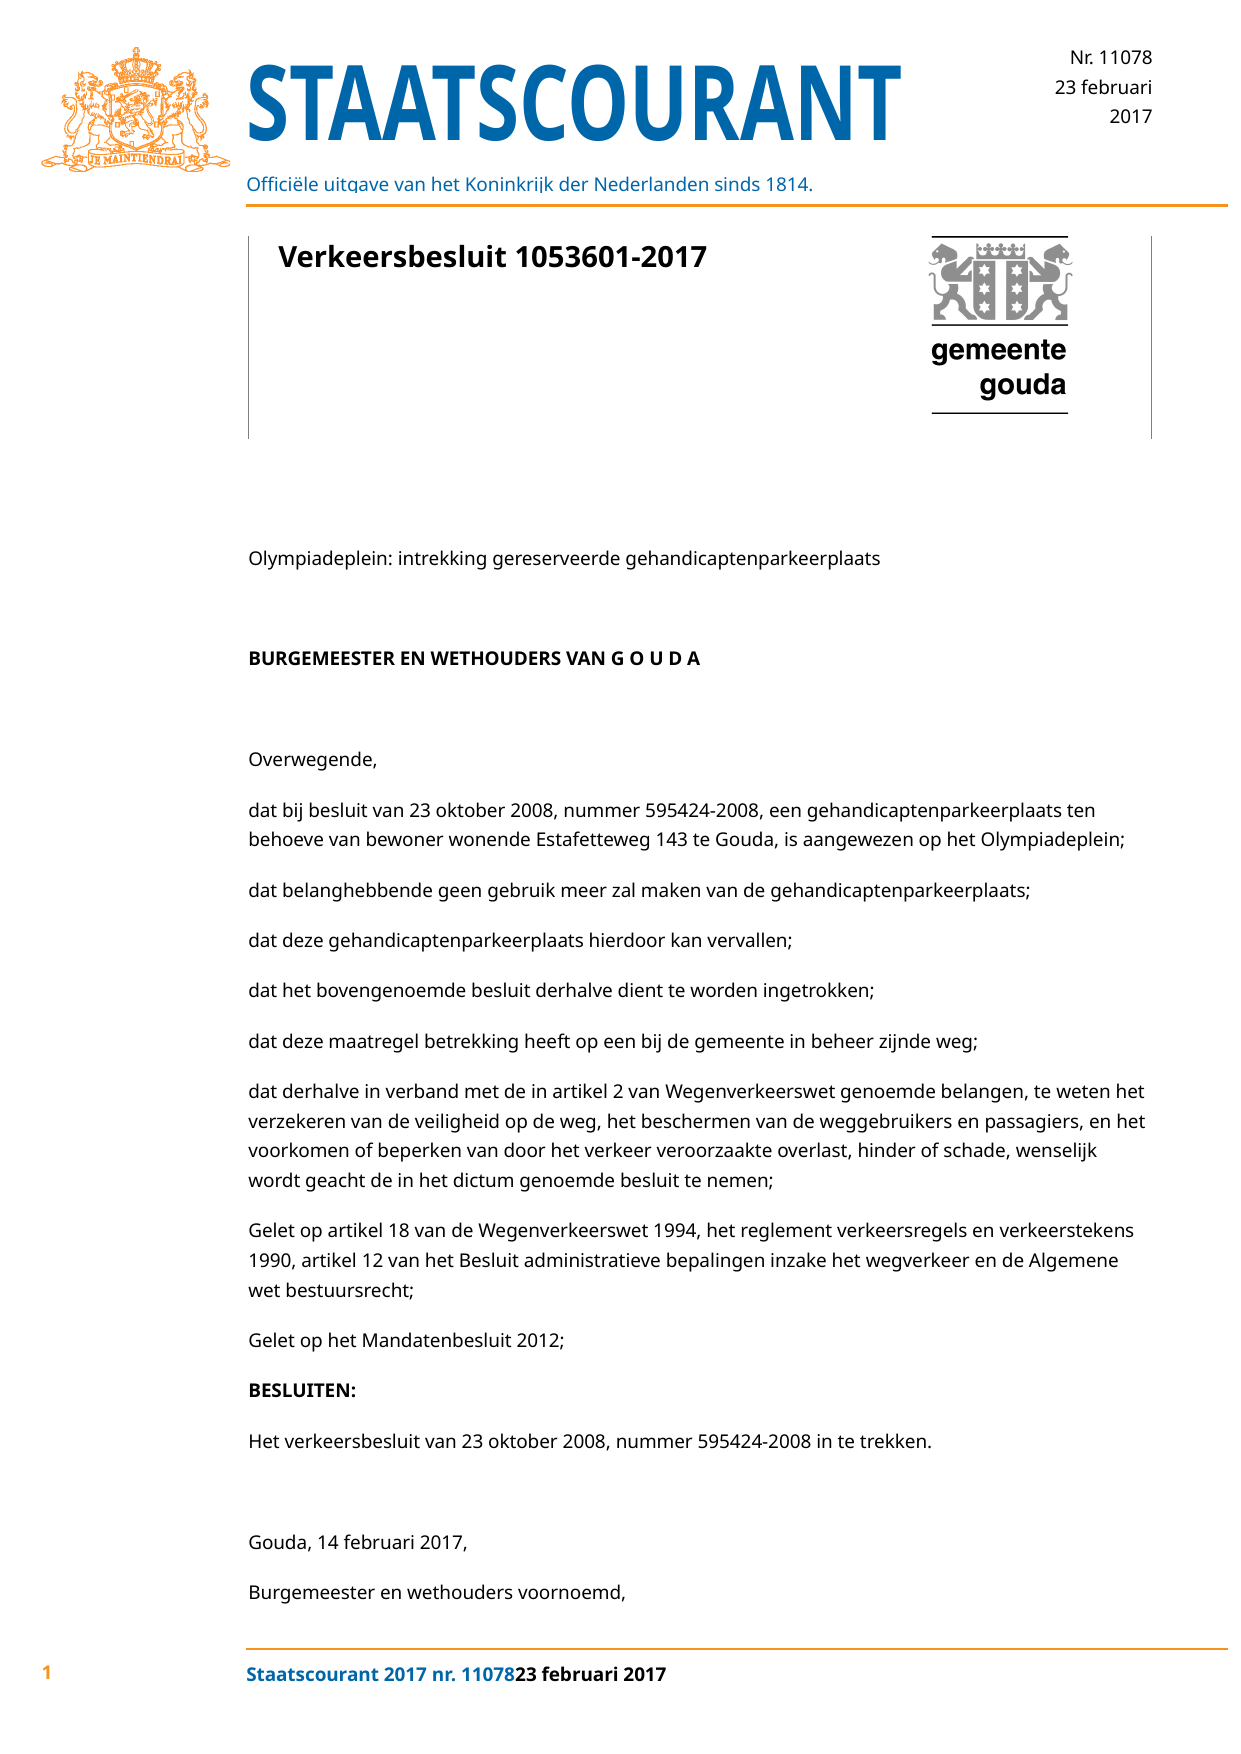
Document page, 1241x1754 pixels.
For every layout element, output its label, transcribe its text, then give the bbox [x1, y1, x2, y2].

text BESLUITEN: [248, 1378, 1152, 1403]
text dat bij besluit van 23 oktober 2008, nummer 595424-2008, een gehandicaptenparkeerplaats ten behoeve van bewoner wonende Estafetteweg 143 te Gouda, is aangewezen op het Olympiadeplein; [248, 797, 1152, 852]
table_header Verkeersbesluit 1053601-2017 [249, 236, 850, 439]
text dat het bovengenoemde besluit derhalve dient te worden ingetrokken; [248, 978, 1152, 1003]
text Burgemeester en wethouders voornoemd, [248, 1579, 1152, 1605]
table_header [850, 236, 928, 413]
text Overwegende, [248, 746, 1152, 772]
text Gouda, 14 februari 2017, [248, 1529, 1152, 1555]
text dat belanghebbende geen gebruik meer zal maken van de gehandicaptenparkeerplaats; [248, 877, 1152, 903]
text BURGEMEESTER EN WETHOUDERS VAN G O U D A [248, 646, 1152, 671]
table_header [1073, 236, 1151, 413]
text Olympiadeplein: intrekking gereserveerde gehandicaptenparkeerplaats [248, 545, 1152, 571]
text dat deze maatregel betrekking heeft op een bij de gemeente in beheer zijnde weg; [248, 1028, 1152, 1054]
text dat deze gehandicaptenparkeerplaats hierdoor kan vervallen; [248, 927, 1152, 953]
table_header [850, 414, 1151, 439]
picture [928, 236, 1073, 414]
picture [41, 47, 231, 172]
text dat derhalve in verband met de in artikel 2 van Wegenverkeerswet genoemde belangen, te weten het verzekeren van de veiligheid op de weg, het beschermen van de weggebruikers en passagiers, en het voorkomen of beperken van door het verkeer veroorzaakte overlast, hinder of schade, wenselijk wordt geacht de in het dictum genoemde besluit te nemen; [248, 1078, 1152, 1193]
text Gelet op artikel 18 van de Wegenverkeerswet 1994, het reglement verkeersregels en verkeerstekens 1990, artikel 12 van het Besluit administratieve bepalingen inzake het wegverkeer en de Algemene wet bestuursrecht; [248, 1218, 1152, 1303]
text Gelet op het Mandatenbesluit 2012; [248, 1327, 1152, 1353]
text Het verkeersbesluit van 23 oktober 2008, nummer 595424-2008 in te trekken. [248, 1428, 1152, 1454]
